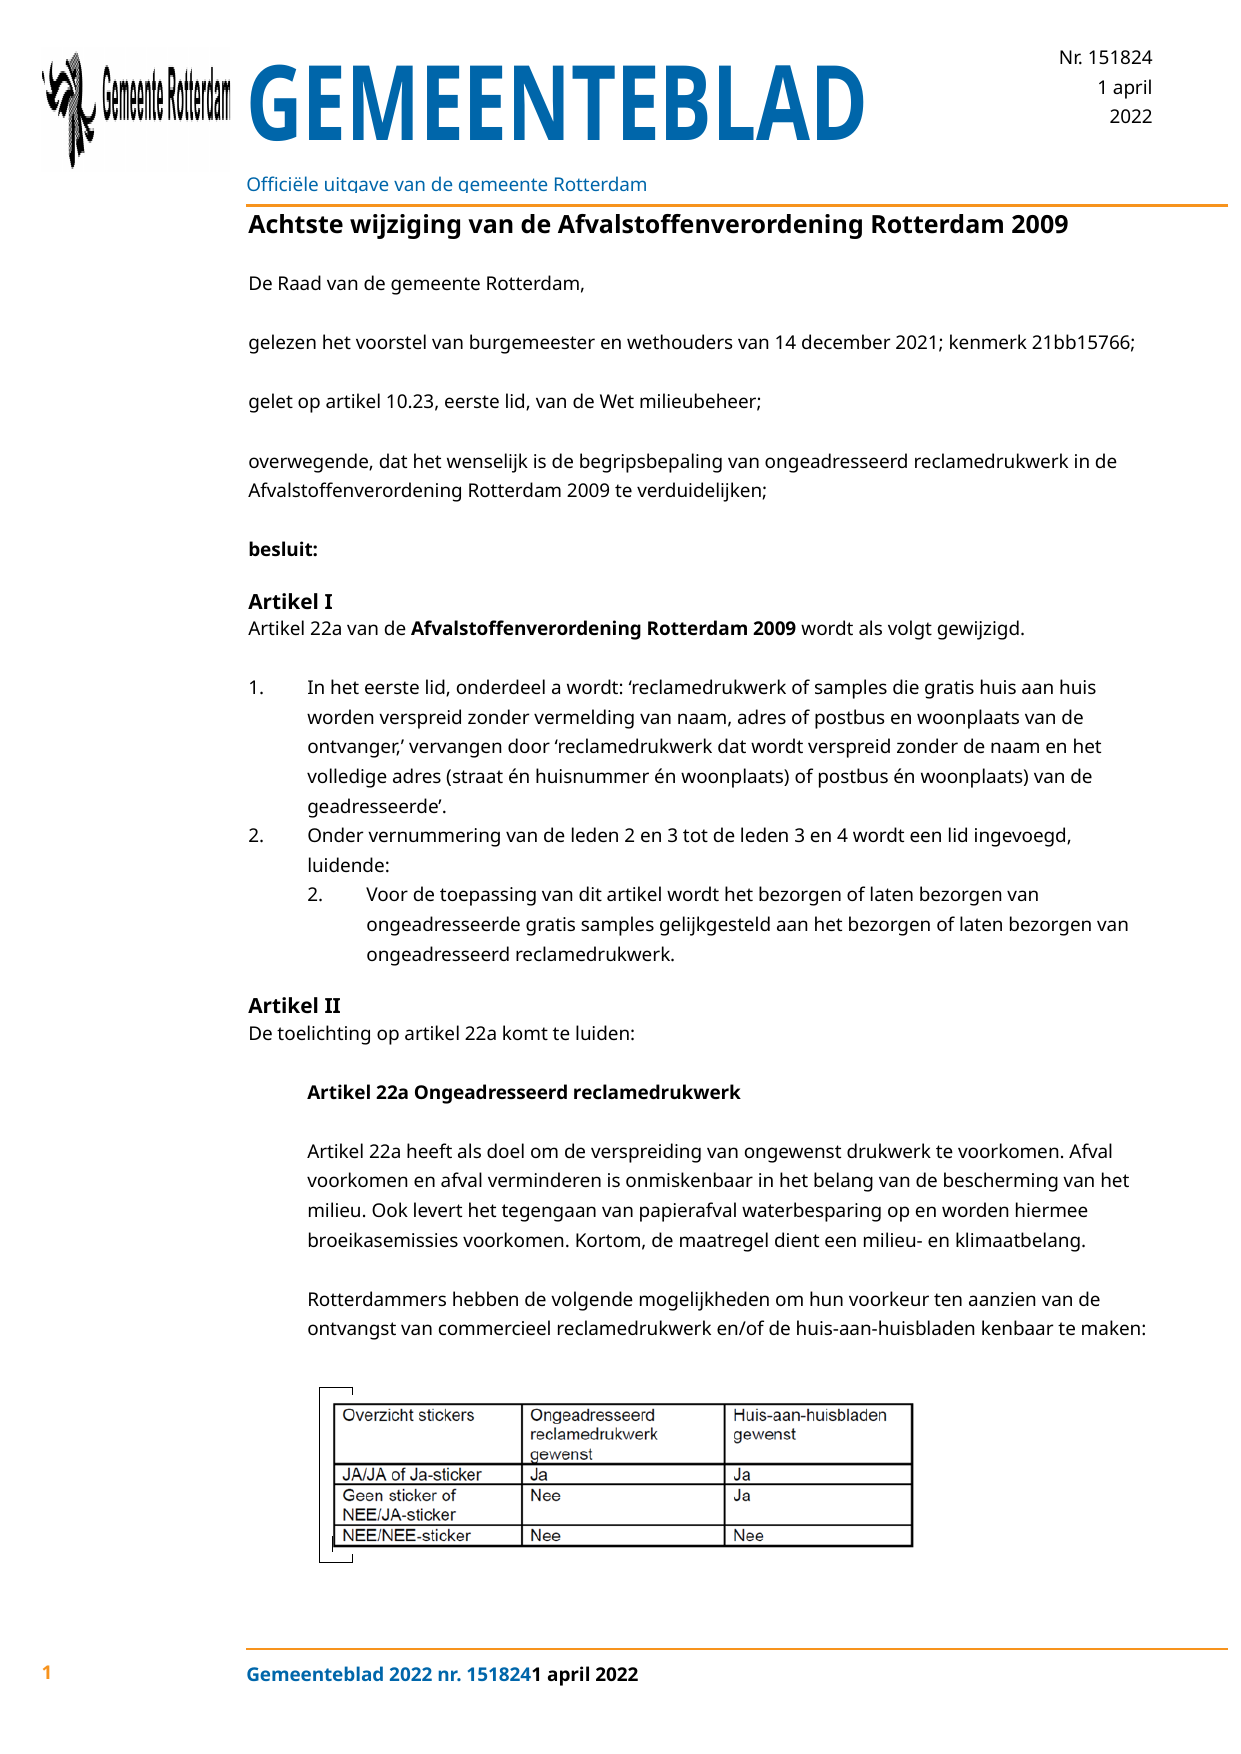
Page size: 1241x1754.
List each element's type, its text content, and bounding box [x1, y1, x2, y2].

text Artikel 22a van de Afvalstoffenverordening Rotterdam 2009 wordt als volgt gewijzigd. [248, 615, 1152, 641]
list Rotterdammers hebben de volgende mogelijkheden om hun voorkeur ten aanzien van de ontvangst van commercieel reclamedrukwerk en/of de huis-aan-huisbladen kenbaar te maken: [248, 1286, 1152, 1341]
text gelet op artikel 10.23, eerste lid, van de Wet milieubeheer; [248, 389, 1152, 414]
list Voor de toepassing van dit artikel wordt het bezorgen of laten bezorgen van ongeadresseerde gratis samples gelijkgesteld aan het bezorgen of laten bezorgen van ongeadresseerd reclamedrukwerk. [307, 882, 1152, 967]
text Artikel II [248, 991, 1152, 1020]
list Artikel 22a heeft als doel om de verspreiding van ongewenst drukwerk te voorkomen. Afval voorkomen en afval verminderen is onmiskenbaar in het belang van de bescherming van het milieu. Ook levert het tegengaan van papierafval waterbesparing op en worden hiermee broeikasemissies voorkomen. Kortom, de maatregel dient een milieu- en klimaatbelang. [248, 1138, 1152, 1252]
text overwegende, dat het wenselijk is de begripsbepaling van ongeadresseerd reclamedrukwerk in de Afvalstoffenverordening Rotterdam 2009 te verduidelijken; [248, 448, 1152, 503]
picture [327, 1395, 919, 1554]
text besluit: [248, 537, 1152, 562]
picture [41, 47, 231, 172]
list In het eerste lid, onderdeel a wordt: ‘reclamedrukwerk of samples die gratis huis aan huis worden verspreid zonder vermelding van naam, adres of postbus en woonplaats van de ontvanger,’ vervangen door ‘reclamedrukwerk dat wordt verspreid zonder de naam en het volledige adres (straat én huisnummer én woonplaats) of postbus én woonplaats) van de geadresseerde’. [248, 674, 1152, 819]
text Achtste wijziging van de Afvalstoffenverordening Rotterdam 2009 [248, 207, 1152, 241]
list Artikel 22a Ongeadresseerd reclamedrukwerk [248, 1079, 1152, 1104]
text De toelichting op artikel 22a komt te luiden: [248, 1020, 1152, 1045]
text gelezen het voorstel van burgemeester en wethouders van 14 december 2021; kenmerk 21bb15766; [248, 329, 1152, 355]
list Onder vernummering van de leden 2 en 3 tot de leden 3 en 4 wordt een lid ingevoegd, luidende: [248, 822, 1152, 878]
text De Raad van de gemeente Rotterdam, [248, 270, 1152, 296]
text Artikel I [248, 587, 1152, 615]
